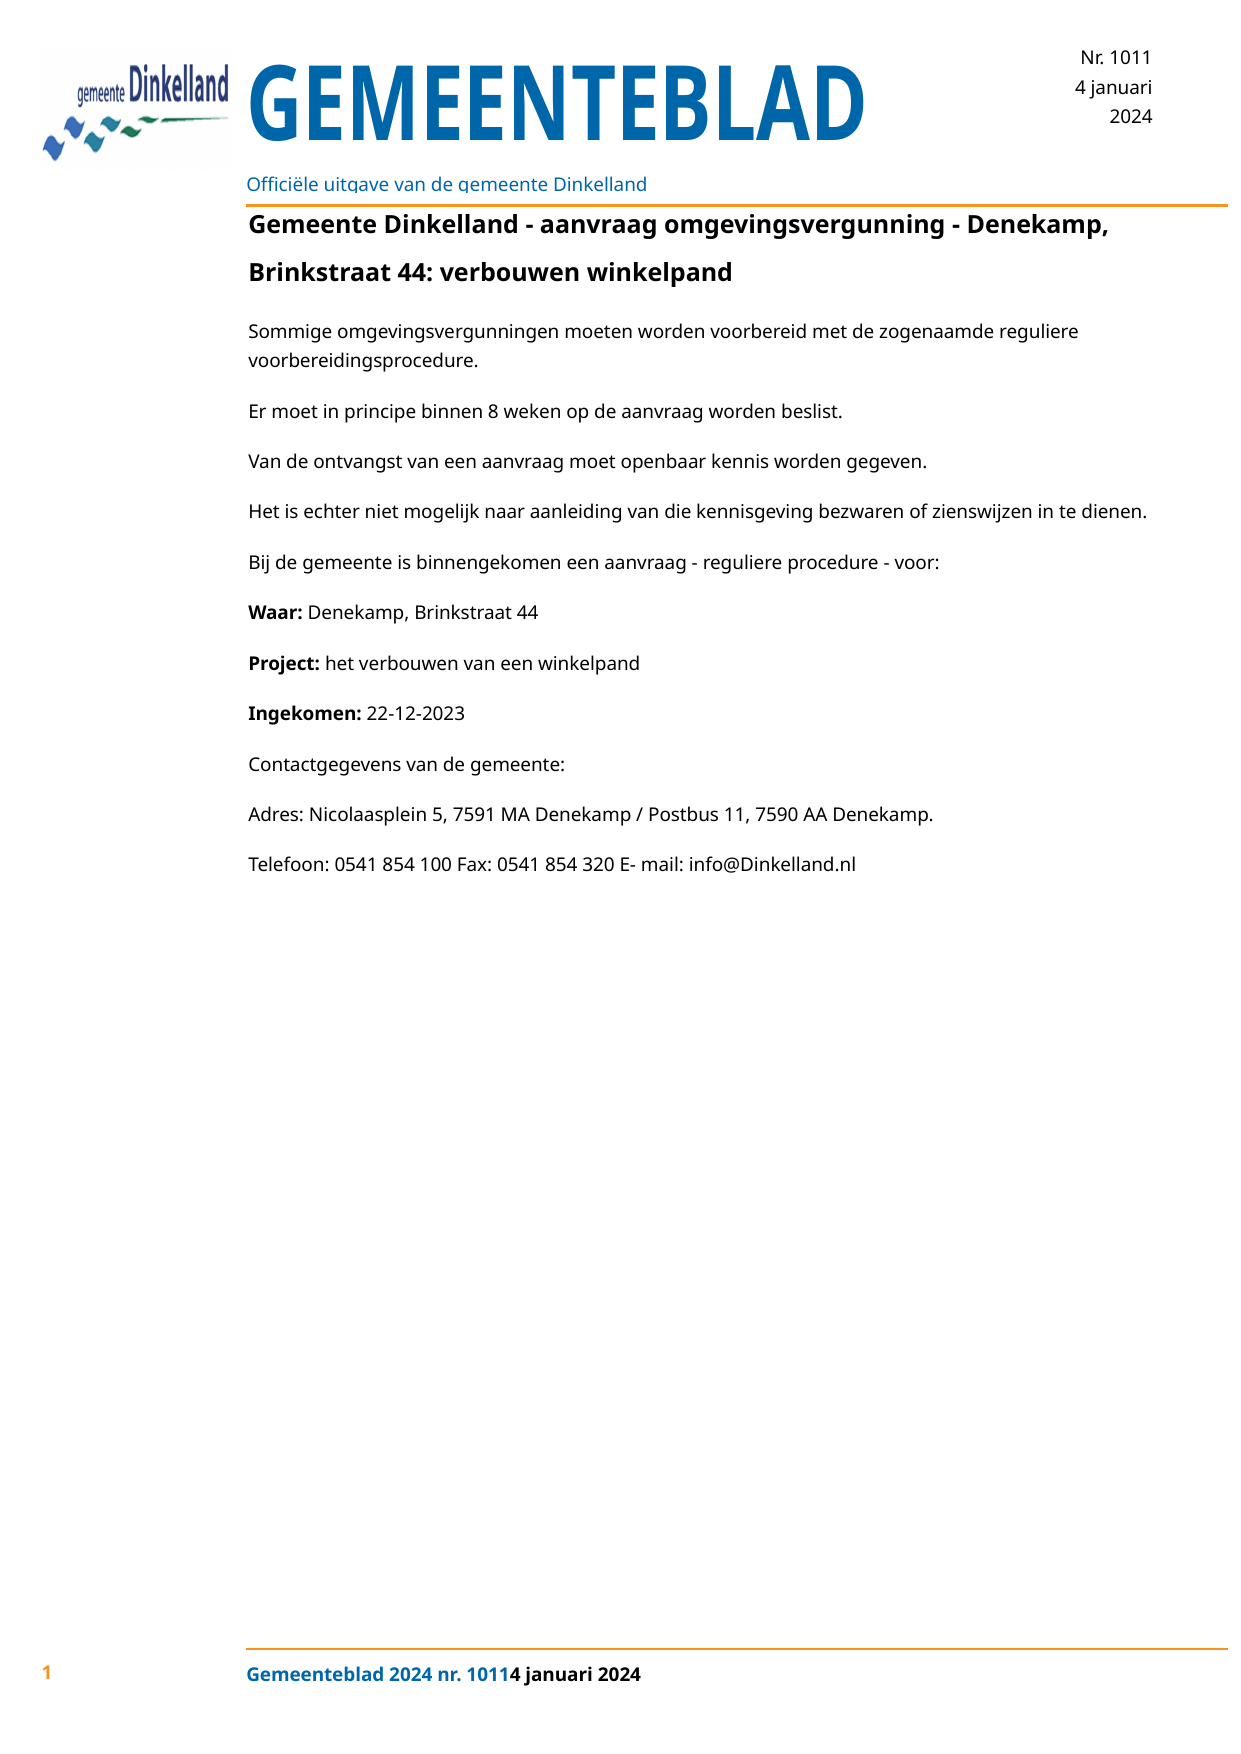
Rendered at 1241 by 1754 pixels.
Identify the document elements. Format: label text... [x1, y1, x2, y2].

picture [41, 47, 231, 172]
text Contactgegevens van de gemeente: [248, 751, 1152, 777]
text Adres: Nicolaasplein 5, 7591 MA Denekamp / Postbus 11, 7590 AA Denekamp. [248, 801, 1152, 827]
text Waar: Denekamp, Brinkstraat 44 [248, 599, 1152, 625]
text Bij de gemeente is binnengekomen een aanvraag - reguliere procedure - voor: [248, 549, 1152, 575]
text Er moet in principe binnen 8 weken op de aanvraag worden beslist. [248, 398, 1152, 424]
text Gemeente Dinkelland - aanvraag omgevingsvergunning - Denekamp, Brinkstraat 44: verbouwen winkelpand [248, 207, 1152, 288]
text Ingekomen: 22-12-2023 [248, 700, 1152, 726]
text Project: het verbouwen van een winkelpand [248, 650, 1152, 676]
text Sommige omgevingsvergunningen moeten worden voorbereid met de zogenaamde reguliere voorbereidingsprocedure. [248, 318, 1152, 373]
text Het is echter niet mogelijk naar aanleiding van die kennisgeving bezwaren of zienswijzen in te dienen. [248, 499, 1152, 524]
text Van de ontvangst van een aanvraag moet openbaar kennis worden gegeven. [248, 448, 1152, 474]
text Telefoon: 0541 854 100 Fax: 0541 854 320 E- mail: info@Dinkelland.nl [248, 852, 1152, 877]
